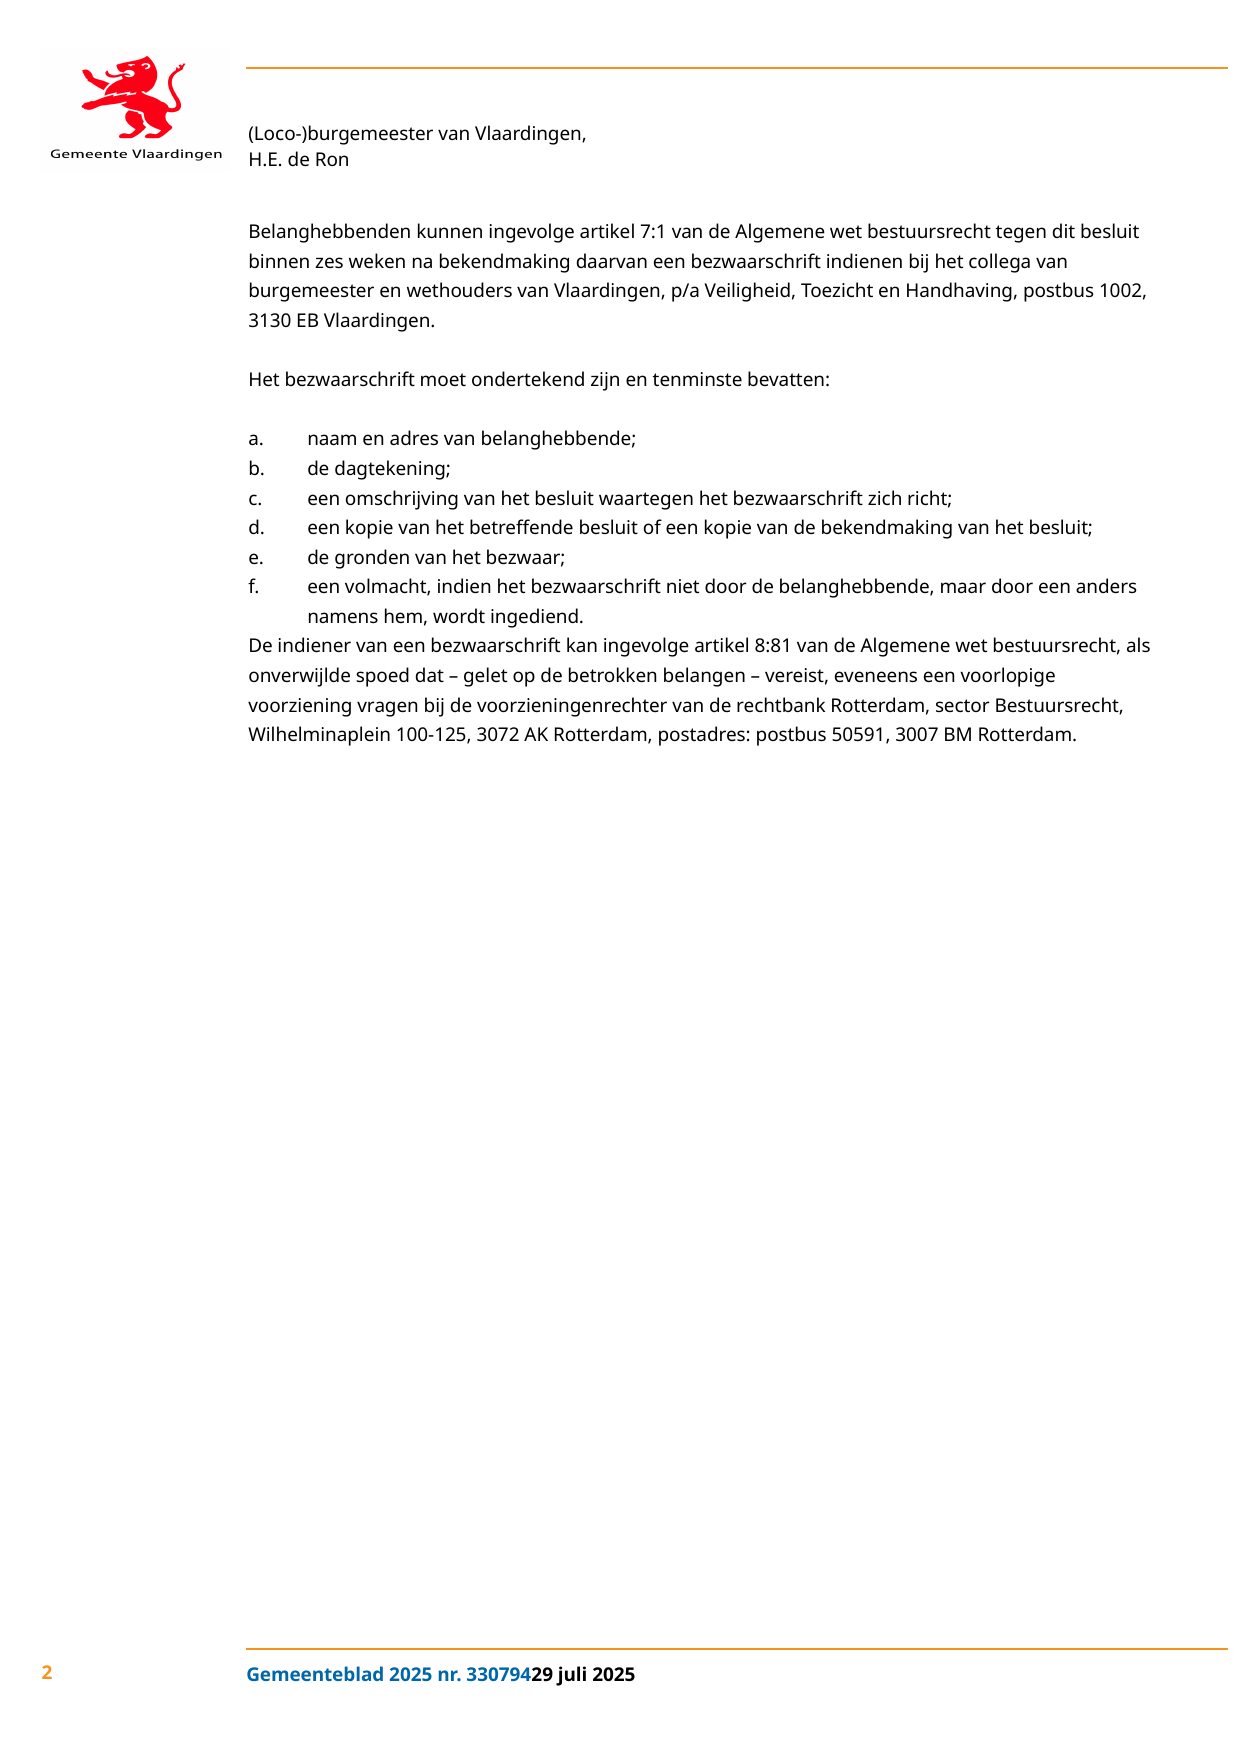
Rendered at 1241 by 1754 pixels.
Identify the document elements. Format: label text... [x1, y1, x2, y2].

list de gronden van het bezwaar; [248, 544, 1152, 570]
text H.E. de Ron [248, 146, 1152, 172]
text Belanghebbenden kunnen ingevolge artikel 7:1 van de Algemene wet bestuursrecht tegen dit besluit binnen zes weken na bekendmaking daarvan een bezwaarschrift indienen bij het collega van burgemeester en wethouders van Vlaardingen, p/a Veiligheid, Toezicht en Handhaving, postbus 1002, 3130 EB Vlaardingen. [248, 218, 1152, 333]
picture [41, 47, 231, 172]
list een kopie van het betreffende besluit of een kopie van de bekendmaking van het besluit; [248, 514, 1152, 540]
text Het bezwaarschrift moet ondertekend zijn en tenminste bevatten: [248, 366, 1152, 392]
text De indiener van een bezwaarschrift kan ingevolge artikel 8:81 van de Algemene wet bestuursrecht, als onverwijlde spoed dat – gelet op de betrokken belangen – vereist, eveneens een voorlopige voorziening vragen bij de voorzieningenrechter van de rechtbank Rotterdam, sector Bestuursrecht, Wilhelminaplein 100-125, 3072 AK Rotterdam, postadres: postbus 50591, 3007 BM Rotterdam. [248, 633, 1152, 747]
list een omschrijving van het besluit waartegen het bezwaarschrift zich richt; [248, 485, 1152, 511]
text (Loco-)burgemeester van Vlaardingen, [248, 121, 1152, 146]
list naam en adres van belanghebbende; [248, 426, 1152, 451]
list de dagtekening; [248, 455, 1152, 481]
list een volmacht, indien het bezwaarschrift niet door de belanghebbende, maar door een anders namens hem, wordt ingediend. [248, 573, 1152, 629]
